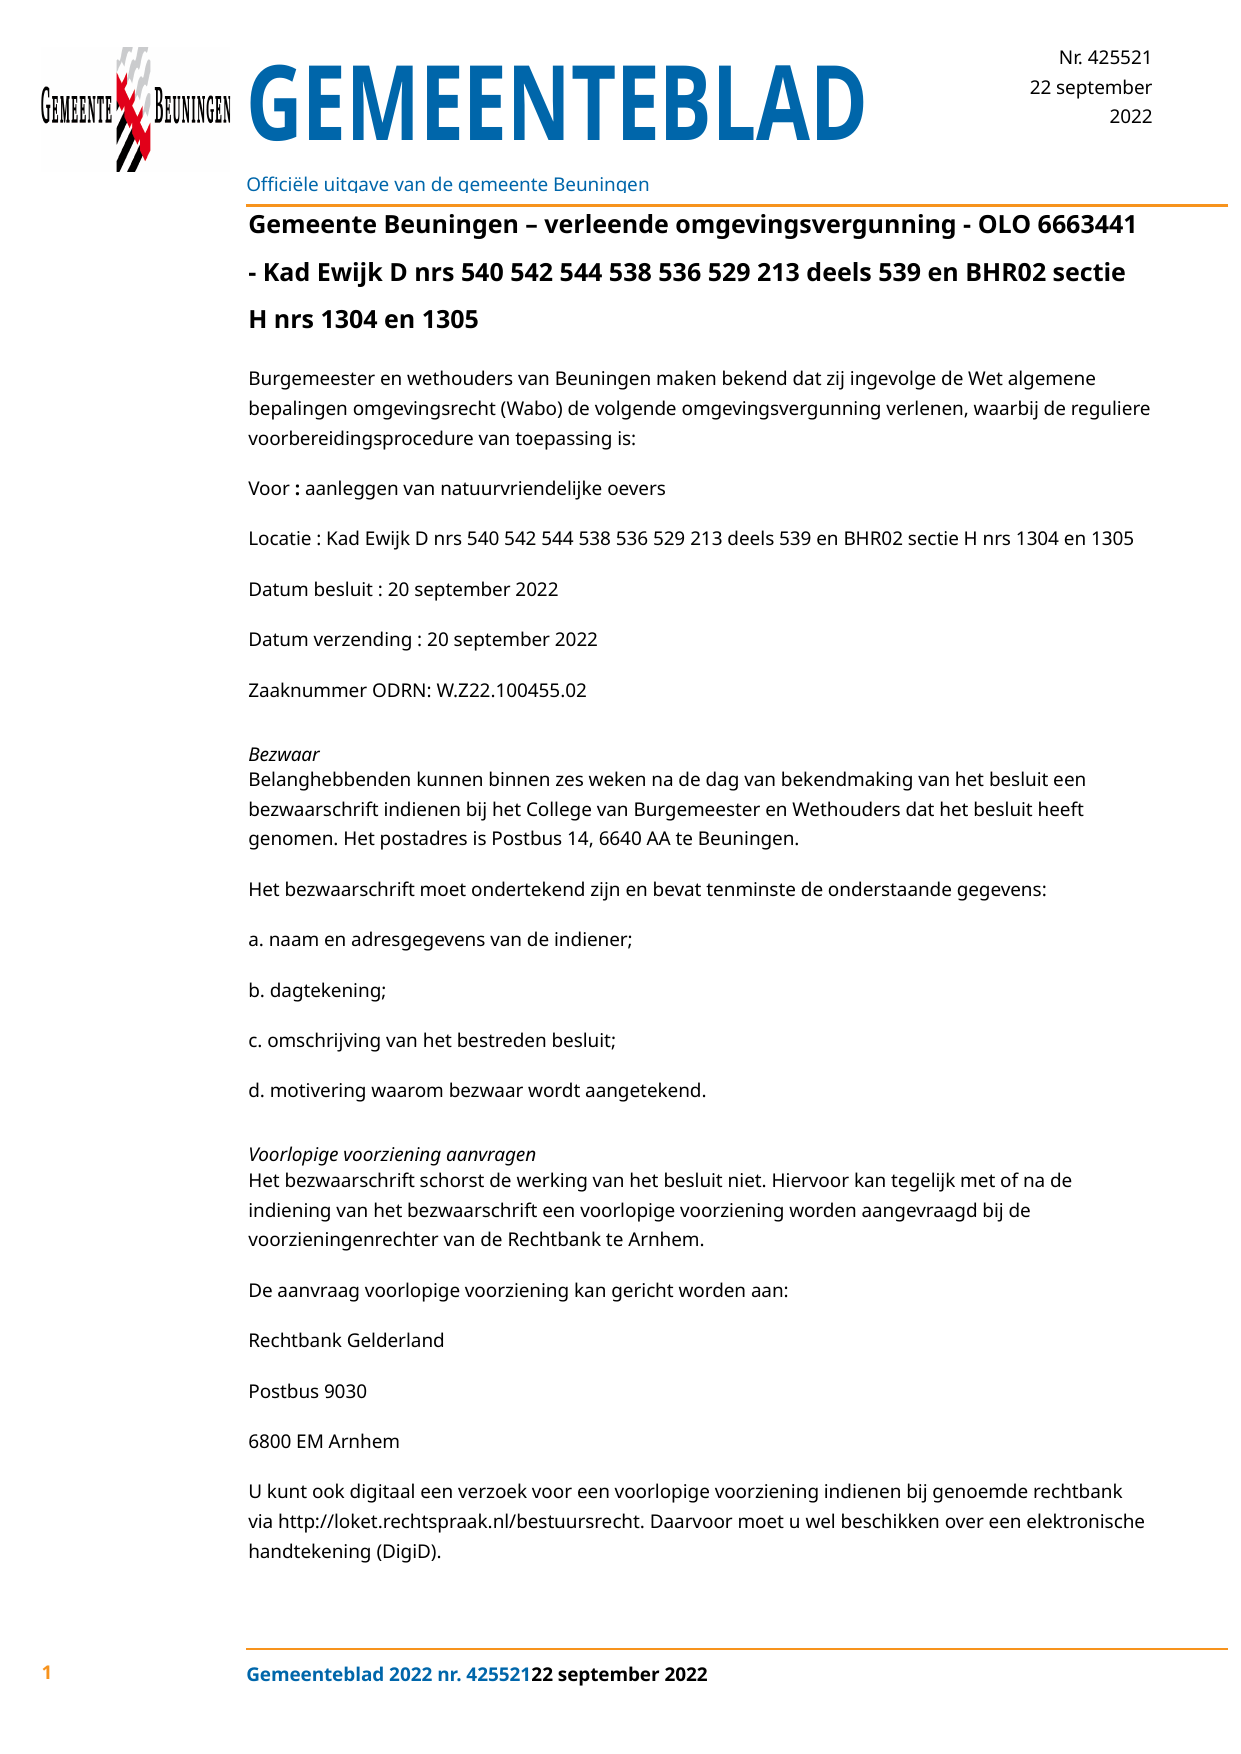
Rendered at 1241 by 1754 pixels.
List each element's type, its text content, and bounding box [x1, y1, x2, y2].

text Het bezwaarschrift moet ondertekend zijn en bevat tenminste de onderstaande gegevens: [248, 876, 1152, 902]
text Zaaknummer ODRN: W.Z22.100455.02 [248, 677, 1152, 702]
text Voorlopige voorziening aanvragen [248, 1142, 1152, 1167]
text Burgemeester en wethouders van Beuningen maken bekend dat zij ingevolge de Wet algemene bepalingen omgevingsrecht (Wabo) de volgende omgevingsvergunning verlenen, waarbij de reguliere voorbereidingsprocedure van toepassing is: [248, 366, 1152, 450]
text b. dagtekening; [248, 977, 1152, 1003]
text Belanghebbenden kunnen binnen zes weken na de dag van bekendmaking van het besluit een bezwaarschrift indienen bij het College van Burgemeester en Wethouders dat het besluit heeft genomen. Het postadres is Postbus 14, 6640 AA te Beuningen. [248, 766, 1152, 851]
text Datum verzending : 20 september 2022 [248, 626, 1152, 652]
text Bezwaar [248, 741, 1152, 766]
text De aanvraag voorlopige voorziening kan gericht worden aan: [248, 1277, 1152, 1303]
text 6800 EM Arnhem [248, 1428, 1152, 1454]
text Rechtbank Gelderland [248, 1327, 1152, 1353]
text Locatie : Kad Ewijk D nrs 540 542 544 538 536 529 213 deels 539 en BHR02 sectie H nrs 1304 en 1305 [248, 526, 1152, 551]
text U kunt ook digitaal een verzoek voor een voorlopige voorziening indienen bij genoemde rechtbank via http://loket.rechtspraak.nl/bestuursrecht. Daarvoor moet u wel beschikken over een elektronische handtekening (DigiD). [248, 1479, 1152, 1563]
text a. naam en adresgegevens van de indiener; [248, 926, 1152, 952]
text Datum besluit : 20 september 2022 [248, 576, 1152, 602]
text Postbus 9030 [248, 1378, 1152, 1403]
text Voor : aanleggen van natuurvriendelijke oevers [248, 475, 1152, 501]
text Het bezwaarschrift schorst de werking van het besluit niet. Hiervoor kan tegelijk met of na de indiening van het bezwaarschrift een voorlopige voorziening worden aangevraagd bij de voorzieningenrechter van de Rechtbank te Arnhem. [248, 1167, 1152, 1252]
text d. motivering waarom bezwaar wordt aangetekend. [248, 1078, 1152, 1103]
text c. omschrijving van het bestreden besluit; [248, 1027, 1152, 1053]
picture [41, 47, 231, 172]
text Gemeente Beuningen – verleende omgevingsvergunning - OLO 6663441 - Kad Ewijk D nrs 540 542 544 538 536 529 213 deels 539 en BHR02 sectie H nrs 1304 en 1305 [248, 207, 1152, 336]
